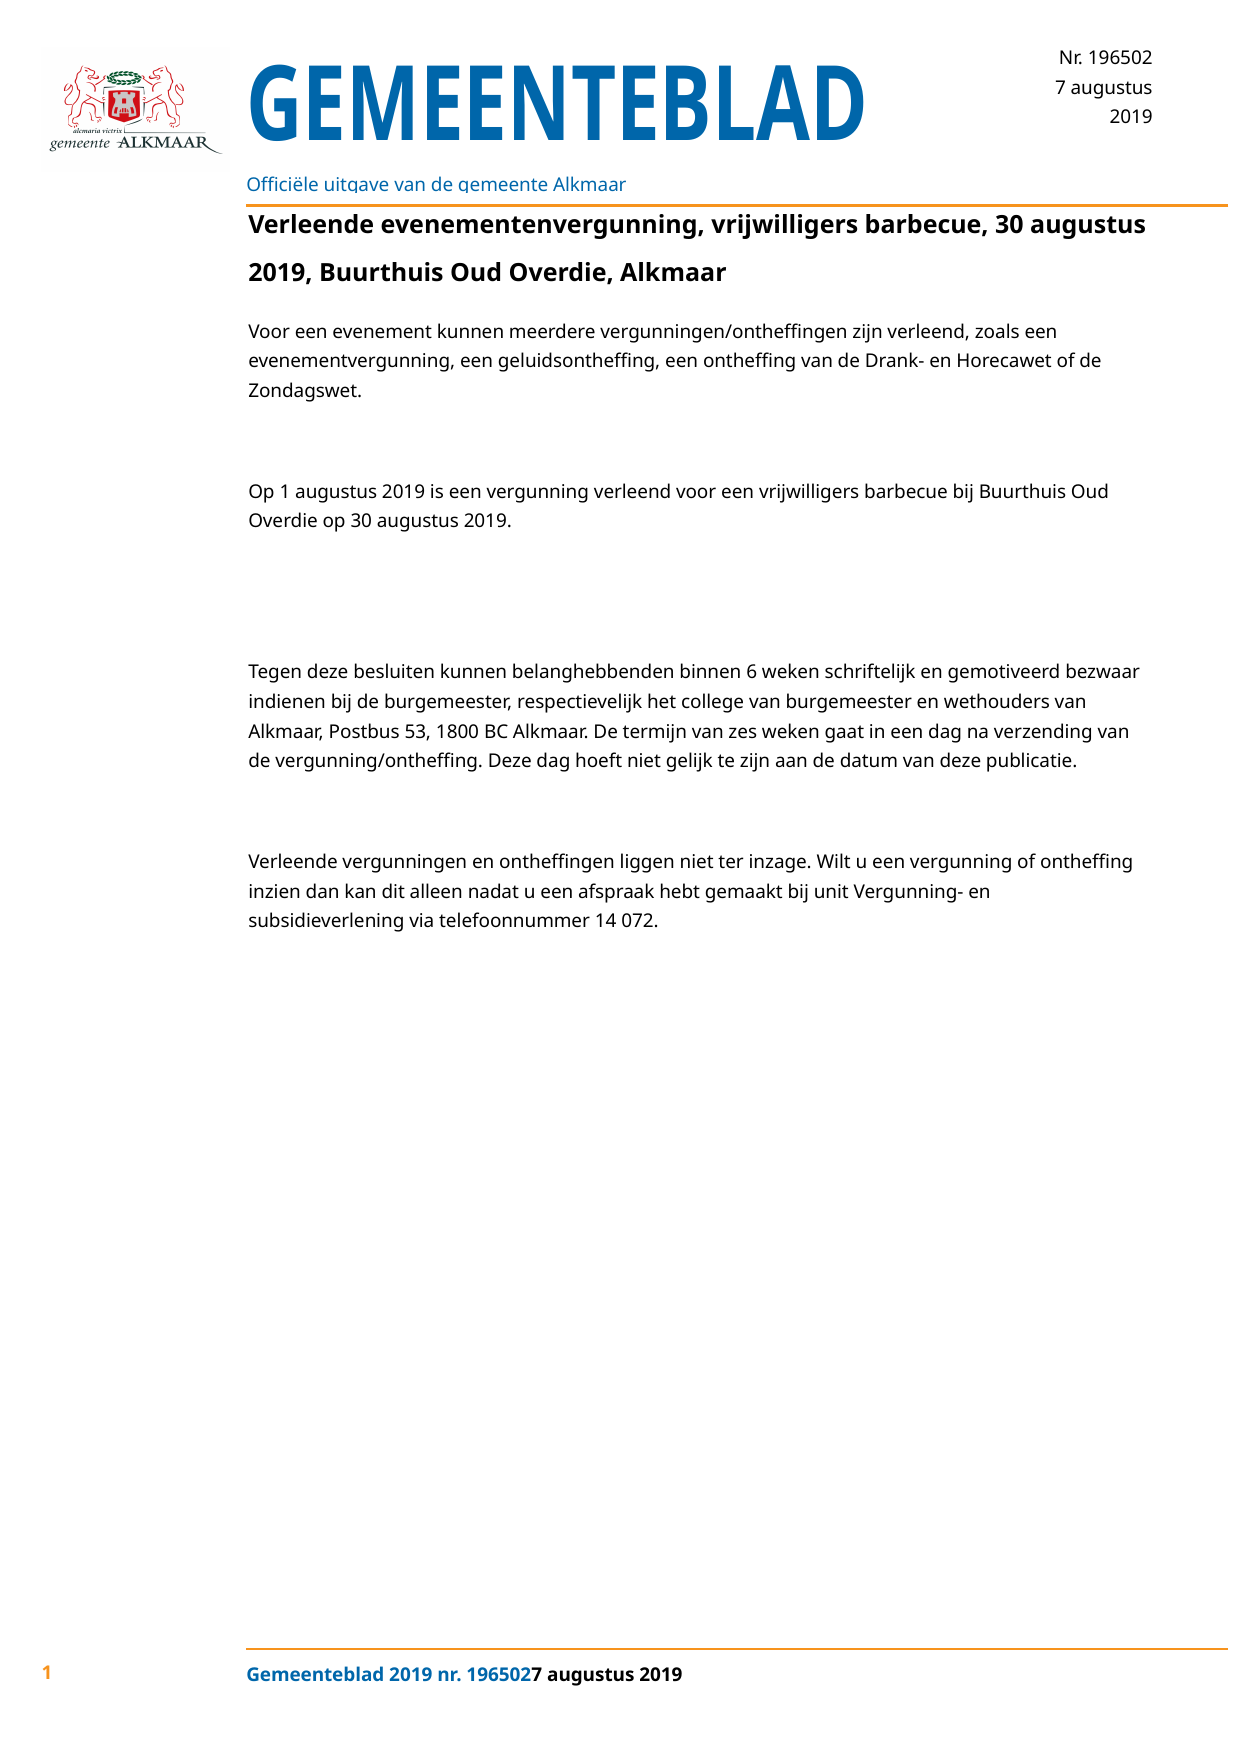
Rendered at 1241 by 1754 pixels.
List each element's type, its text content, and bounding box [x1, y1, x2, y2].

text Verleende vergunningen en ontheffingen liggen niet ter inzage. Wilt u een vergunning of ontheffing inzien dan kan dit alleen nadat u een afspraak hebt gemaakt bij unit Vergunning- en subsidieverlening via telefoonnummer 14 072. [248, 848, 1152, 933]
text Tegen deze besluiten kunnen belanghebbenden binnen 6 weken schriftelijk en gemotiveerd bezwaar indienen bij de burgemeester, respectievelijk het college van burgemeester en wethouders van Alkmaar, Postbus 53, 1800 BC Alkmaar. De termijn van zes weken gaat in een dag na verzending van de vergunning/ontheffing. Deze dag hoeft niet gelijk te zijn aan de datum van deze publicatie. [248, 659, 1152, 773]
text Verleende evenementenvergunning, vrijwilligers barbecue, 30 augustus 2019, Buurthuis Oud Overdie, Alkmaar [248, 207, 1152, 288]
text Voor een evenement kunnen meerdere vergunningen/ontheffingen zijn verleend, zoals een evenementvergunning, een geluidsontheffing, een ontheffing van de Drank- en Horecawet of de Zondagswet. [248, 318, 1152, 403]
text Op 1 augustus 2019 is een vergunning verleend voor een vrijwilligers barbecue bij Buurthuis Oud Overdie op 30 augustus 2019. [248, 478, 1152, 533]
picture [41, 47, 231, 172]
